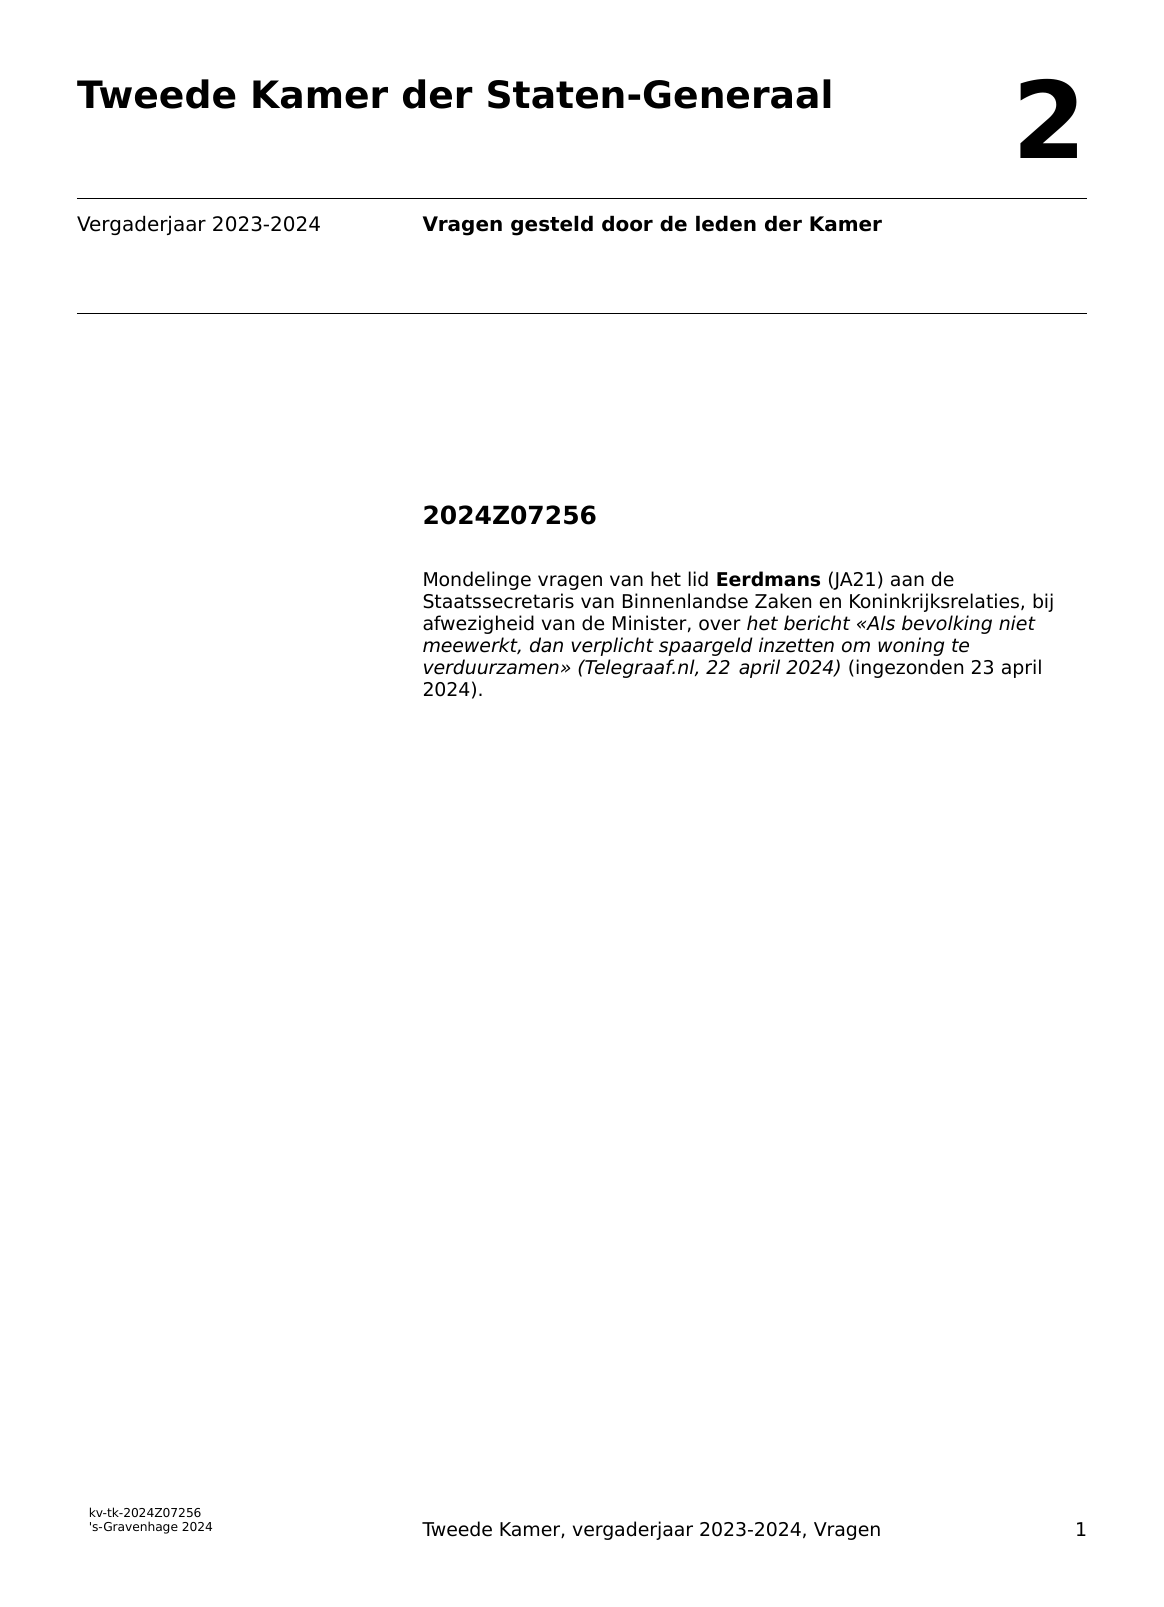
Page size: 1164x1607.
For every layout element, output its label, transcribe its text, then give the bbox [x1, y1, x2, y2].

table_cell Vergaderjaar 2023-2024 [77, 199, 422, 313]
text 2024Z07256 [422, 501, 1087, 531]
table_header Tweede Kamer der Staten-Generaal [77, 59, 886, 198]
table_cell Vragen gesteld door de leden der Kamer [422, 199, 1087, 313]
table_header 2 [886, 59, 1087, 198]
text Mondelinge vragen van het lid Eerdmans (JA21) aan de Staatssecretaris van Binnenlandse Zaken en Koninkrijksrelaties, bij afwezigheid van de Minister, over het bericht «Als bevolking niet meewerkt, dan verplicht spaargeld inzetten om woning te verduurzamen» (Telegraaf.nl, 22 april 2024) (ingezonden 23 april 2024). [422, 569, 1087, 701]
text kv-tk-2024Z07256 [88, 1506, 323, 1520]
text 's-Gravenhage 2024 [88, 1520, 323, 1534]
